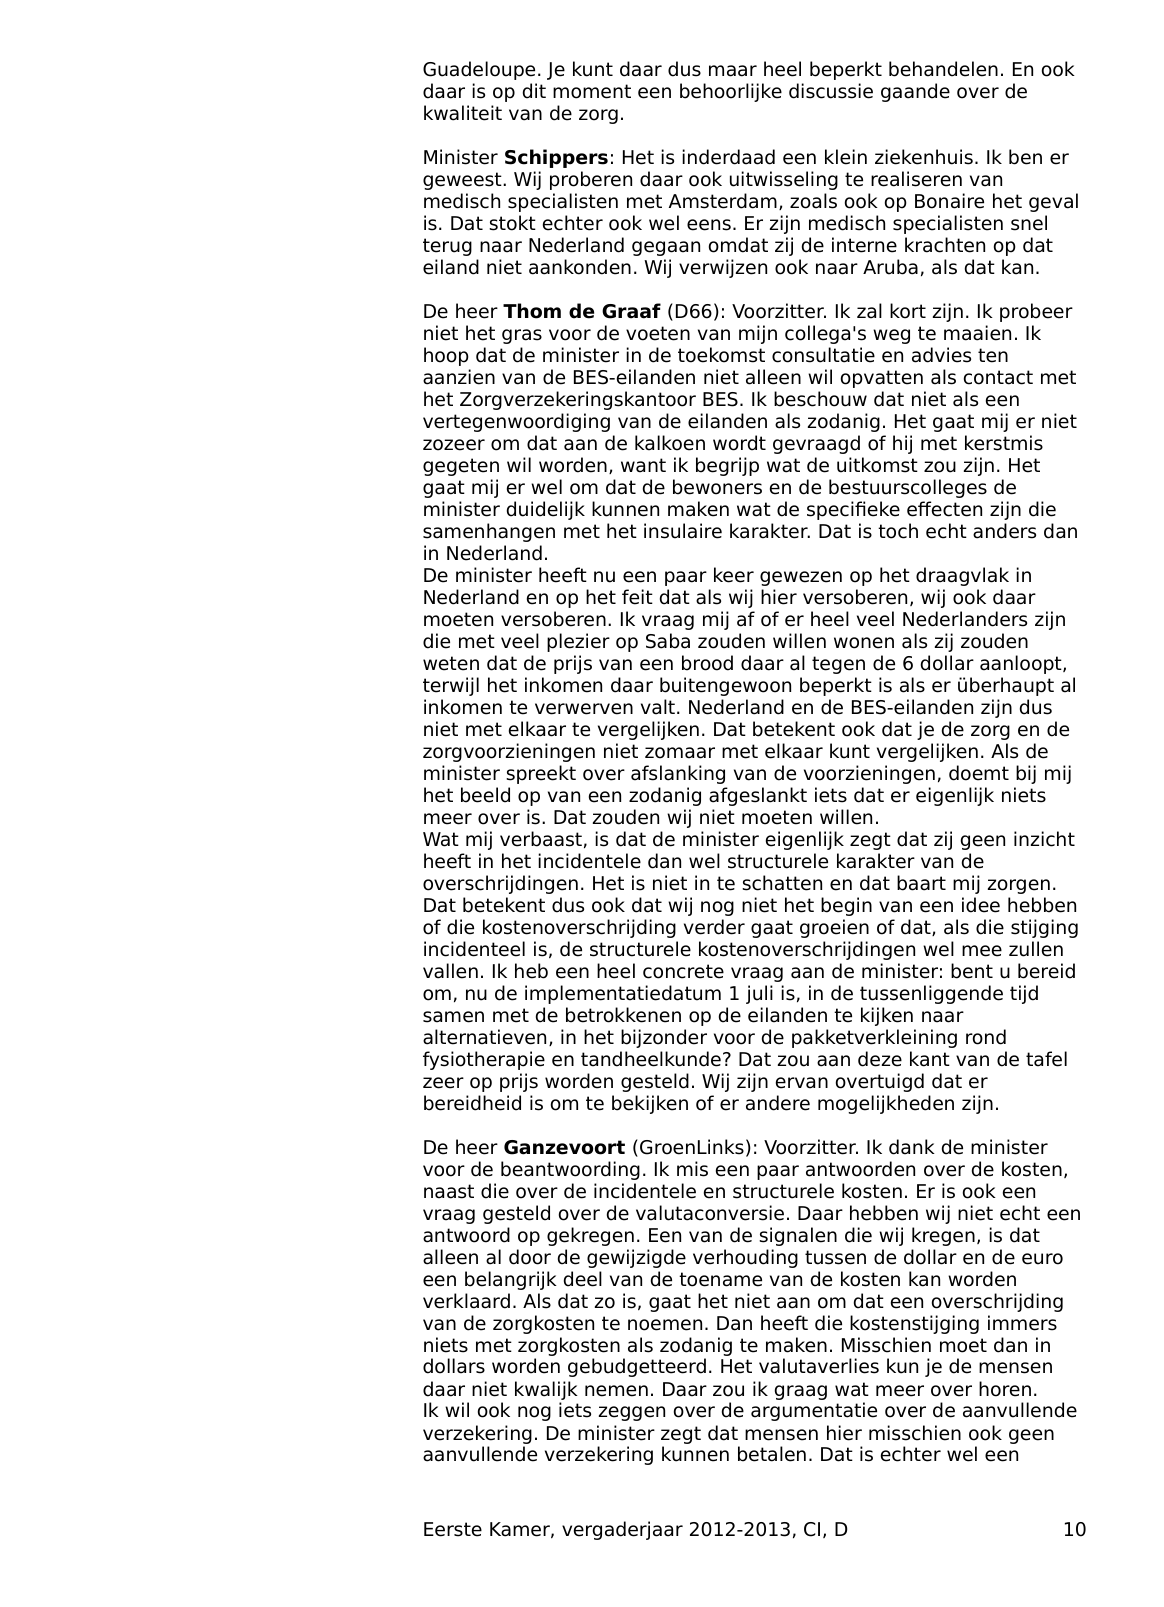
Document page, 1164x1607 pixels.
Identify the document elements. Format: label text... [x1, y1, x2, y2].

text De minister heeft nu een paar keer gewezen op het draagvlak in Nederland en op het feit dat als wij hier versoberen, wij ook daar moeten versoberen. Ik vraag mij af of er heel veel Nederlanders zijn die met veel plezier op Saba zouden willen wonen als zij zouden weten dat de prijs van een brood daar al tegen de 6 dollar aanloopt, terwijl het inkomen daar buitengewoon beperkt is als er überhaupt al inkomen te verwerven valt. Nederland en de BES-eilanden zijn dus niet met elkaar te vergelijken. Dat betekent ook dat je de zorg en de zorgvoorzieningen niet zomaar met elkaar kunt vergelijken. Als de minister spreekt over afslanking van de voorzieningen, doemt bij mij het beeld op van een zodanig afgeslankt iets dat er eigenlijk niets meer over is. Dat zouden wij niet moeten willen. [422, 565, 1087, 829]
text Wat mij verbaast, is dat de minister eigenlijk zegt dat zij geen inzicht heeft in het incidentele dan wel structurele karakter van de overschrijdingen. Het is niet in te schatten en dat baart mij zorgen. Dat betekent dus ook dat wij nog niet het begin van een idee hebben of die kostenoverschrijding verder gaat groeien of dat, als die stijging incidenteel is, de structurele kostenoverschrijdingen wel mee zullen vallen. Ik heb een heel concrete vraag aan de minister: bent u bereid om, nu de implementatiedatum 1 juli is, in de tussenliggende tijd samen met de betrokkenen op de eilanden te kijken naar alternatieven, in het bijzonder voor de pakketverkleining rond fysiotherapie en tandheelkunde? Dat zou aan deze kant van de tafel zeer op prijs worden gesteld. Wij zijn ervan overtuigd dat er bereidheid is om te bekijken of er andere mogelijkheden zijn. [422, 829, 1087, 1114]
text De heer Thom de Graaf (D66): Voorzitter. Ik zal kort zijn. Ik probeer niet het gras voor de voeten van mijn collega's weg te maaien. Ik hoop dat de minister in de toekomst consultatie en advies ten aanzien van de BES-eilanden niet alleen wil opvatten als contact met het Zorgverzekeringskantoor BES. Ik beschouw dat niet als een vertegenwoordiging van de eilanden als zodanig. Het gaat mij er niet zozeer om dat aan de kalkoen wordt gevraagd of hij met kerstmis gegeten wil worden, want ik begrijp wat de uitkomst zou zijn. Het gaat mij er wel om dat de bewoners en de bestuurscolleges de minister duidelijk kunnen maken wat de specifieke effecten zijn die samenhangen met het insulaire karakter. Dat is toch echt anders dan in Nederland. [422, 301, 1087, 565]
text Guadeloupe. Je kunt daar dus maar heel beperkt behandelen. En ook daar is op dit moment een behoorlijke discussie gaande over de kwaliteit van de zorg. [422, 59, 1087, 125]
text Minister Schippers: Het is inderdaad een klein ziekenhuis. Ik ben er geweest. Wij proberen daar ook uitwisseling te realiseren van medisch specialisten met Amsterdam, zoals ook op Bonaire het geval is. Dat stokt echter ook wel eens. Er zijn medisch specialisten snel terug naar Nederland gegaan omdat zij de interne krachten op dat eiland niet aankonden. Wij verwijzen ook naar Aruba, als dat kan. [422, 147, 1087, 279]
text Ik wil ook nog iets zeggen over de argumentatie over de aanvullende verzekering. De minister zegt dat mensen hier misschien ook geen aanvullende verzekering kunnen betalen. Dat is echter wel een [422, 1400, 1087, 1466]
text De heer Ganzevoort (GroenLinks): Voorzitter. Ik dank de minister voor de beantwoording. Ik mis een paar antwoorden over de kosten, naast die over de incidentele en structurele kosten. Er is ook een vraag gesteld over de valutaconversie. Daar hebben wij niet echt een antwoord op gekregen. Een van de signalen die wij kregen, is dat alleen al door de gewijzigde verhouding tussen de dollar en de euro een belangrijk deel van de toename van de kosten kan worden verklaard. Als dat zo is, gaat het niet aan om dat een overschrijding van de zorgkosten te noemen. Dan heeft die kostenstijging immers niets met zorgkosten als zodanig te maken. Misschien moet dan in dollars worden gebudgetteerd. Het valutaverlies kun je de mensen daar niet kwalijk nemen. Daar zou ik graag wat meer over horen. [422, 1137, 1087, 1400]
